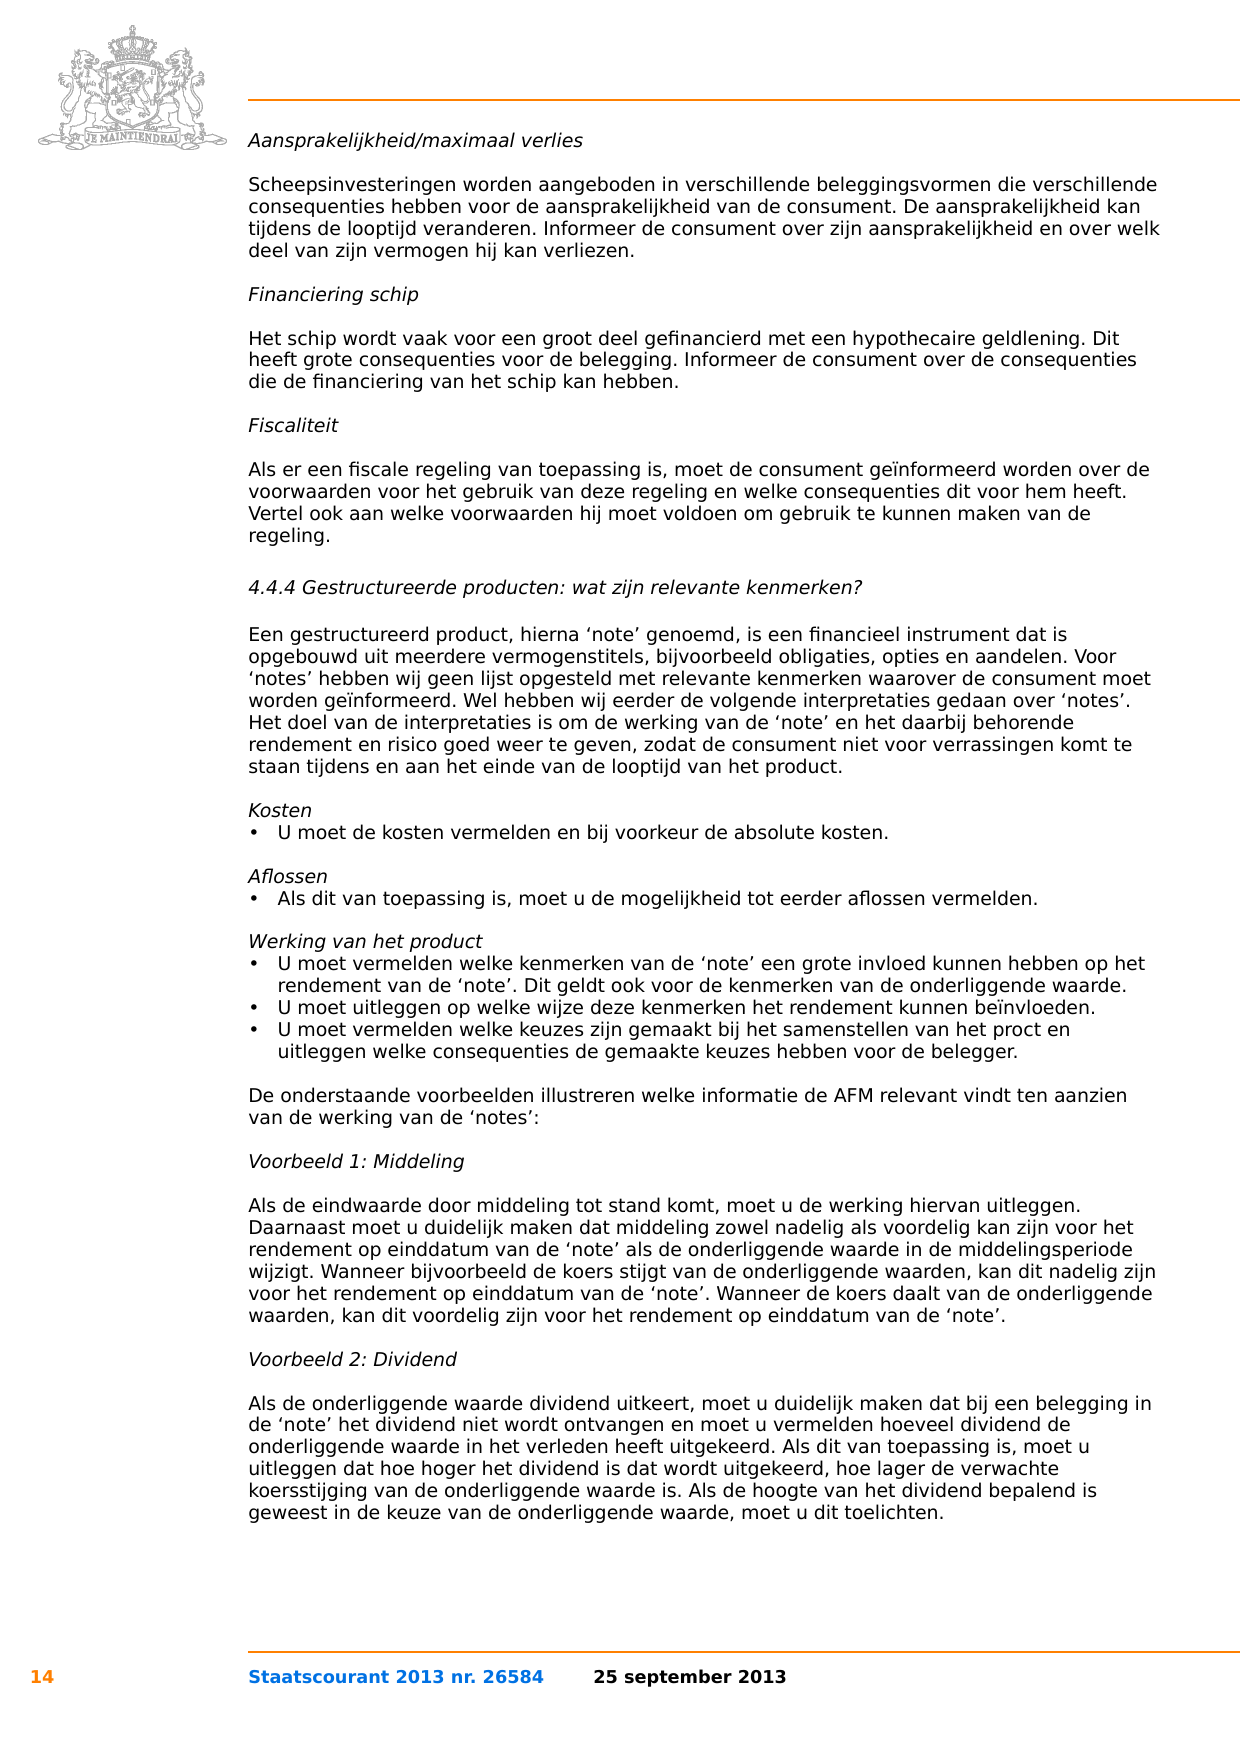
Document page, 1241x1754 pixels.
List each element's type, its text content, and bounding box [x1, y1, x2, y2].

text • U moet de kosten vermelden en bij voorkeur de absolute kosten. [248, 822, 1163, 844]
subtitle Voorbeeld 2: Dividend [248, 1348, 1163, 1371]
text Het schip wordt vaak voor een groot deel gefinancierd met een hypothecaire geldlening. Dit heeft grote consequenties voor de belegging. Informeer de consument over de consequenties die de financiering van het schip kan hebben. [248, 327, 1163, 393]
text • U moet uitleggen op welke wijze deze kenmerken het rendement kunnen beïnvloeden. [248, 997, 1163, 1019]
text Scheepsinvesteringen worden aangeboden in verschillende beleggingsvormen die verschillende consequenties hebben voor de aansprakelijkheid van de consument. De aansprakelijkheid kan tijdens de looptijd veranderen. Informeer de consument over zijn aansprakelijkheid en over welk deel van zijn vermogen hij kan verliezen. [248, 174, 1163, 262]
subtitle Financiering schip [248, 283, 1163, 306]
text • Als dit van toepassing is, moet u de mogelijkheid tot eerder aflossen vermelden. [248, 887, 1163, 909]
text Als de onderliggende waarde dividend uitkeert, moet u duidelijk maken dat bij een belegging in de ‘note’ het dividend niet wordt ontvangen en moet u vermelden hoeveel dividend de onderliggende waarde in het verleden heeft uitgekeerd. Als dit van toepassing is, moet u uitleggen dat hoe hoger het dividend is dat wordt uitgekeerd, hoe lager de verwachte koersstijging van de onderliggende waarde is. Als de hoogte van het dividend bepalend is geweest in de keuze van de onderliggende waarde, moet u dit toelichten. [248, 1392, 1163, 1524]
text Als er een fiscale regeling van toepassing is, moet de consument geïnformeerd worden over de voorwaarden voor het gebruik van deze regeling en welke consequenties dit voor hem heeft. Vertel ook aan welke voorwaarden hij moet voldoen om gebruik te kunnen maken van de regeling. [248, 459, 1163, 547]
subtitle Fiscaliteit [248, 415, 1163, 437]
subtitle Aansprakelijkheid/maximaal verlies [248, 130, 1163, 152]
subtitle Aflossen [248, 866, 1163, 887]
subtitle Voorbeeld 1: Middeling [248, 1151, 1163, 1173]
text Een gestructureerd product, hierna ‘note’ genoemd, is een financieel instrument dat is opgebouwd uit meerdere vermogenstitels, bijvoorbeeld obligaties, opties en aandelen. Voor ‘notes’ hebben wij geen lijst opgesteld met relevante kenmerken waarover de consument moet worden geïnformeerd. Wel hebben wij eerder de volgende interpretaties gedaan over ‘notes’. Het doel van de interpretaties is om de werking van de ‘note’ en het daarbij behorende rendement en risico goed weer te geven, zodat de consument niet voor verrassingen komt te staan tijdens en aan het einde van de looptijd van het product. [248, 624, 1163, 778]
subtitle 4.4.4 Gestructureerde producten: wat zijn relevante kenmerken? [248, 577, 1163, 599]
text Als de eindwaarde door middeling tot stand komt, moet u de werking hiervan uitleggen. Daarnaast moet u duidelijk maken dat middeling zowel nadelig als voordelig kan zijn voor het rendement op einddatum van de ‘note’ als de onderliggende waarde in de middelingsperiode wijzigt. Wanneer bijvoorbeeld de koers stijgt van de onderliggende waarden, kan dit nadelig zijn voor het rendement op einddatum van de ‘note’. Wanneer de koers daalt van de onderliggende waarden, kan dit voordelig zijn voor het rendement op einddatum van de ‘note’. [248, 1195, 1163, 1327]
text De onderstaande voorbeelden illustreren welke informatie de AFM relevant vindt ten aanzien van de werking van de ‘notes’: [248, 1085, 1163, 1129]
text • U moet vermelden welke kenmerken van de ‘note’ een grote invloed kunnen hebben op het rendement van de ‘note’. Dit geldt ook voor de kenmerken van de onderliggende waarde. [248, 953, 1163, 997]
picture [38, 25, 227, 150]
subtitle Kosten [248, 800, 1163, 822]
subtitle Werking van het product [248, 931, 1163, 953]
text • U moet vermelden welke keuzes zijn gemaakt bij het samenstellen van het proct en uitleggen welke consequenties de gemaakte keuzes hebben voor de belegger. [248, 1019, 1163, 1063]
